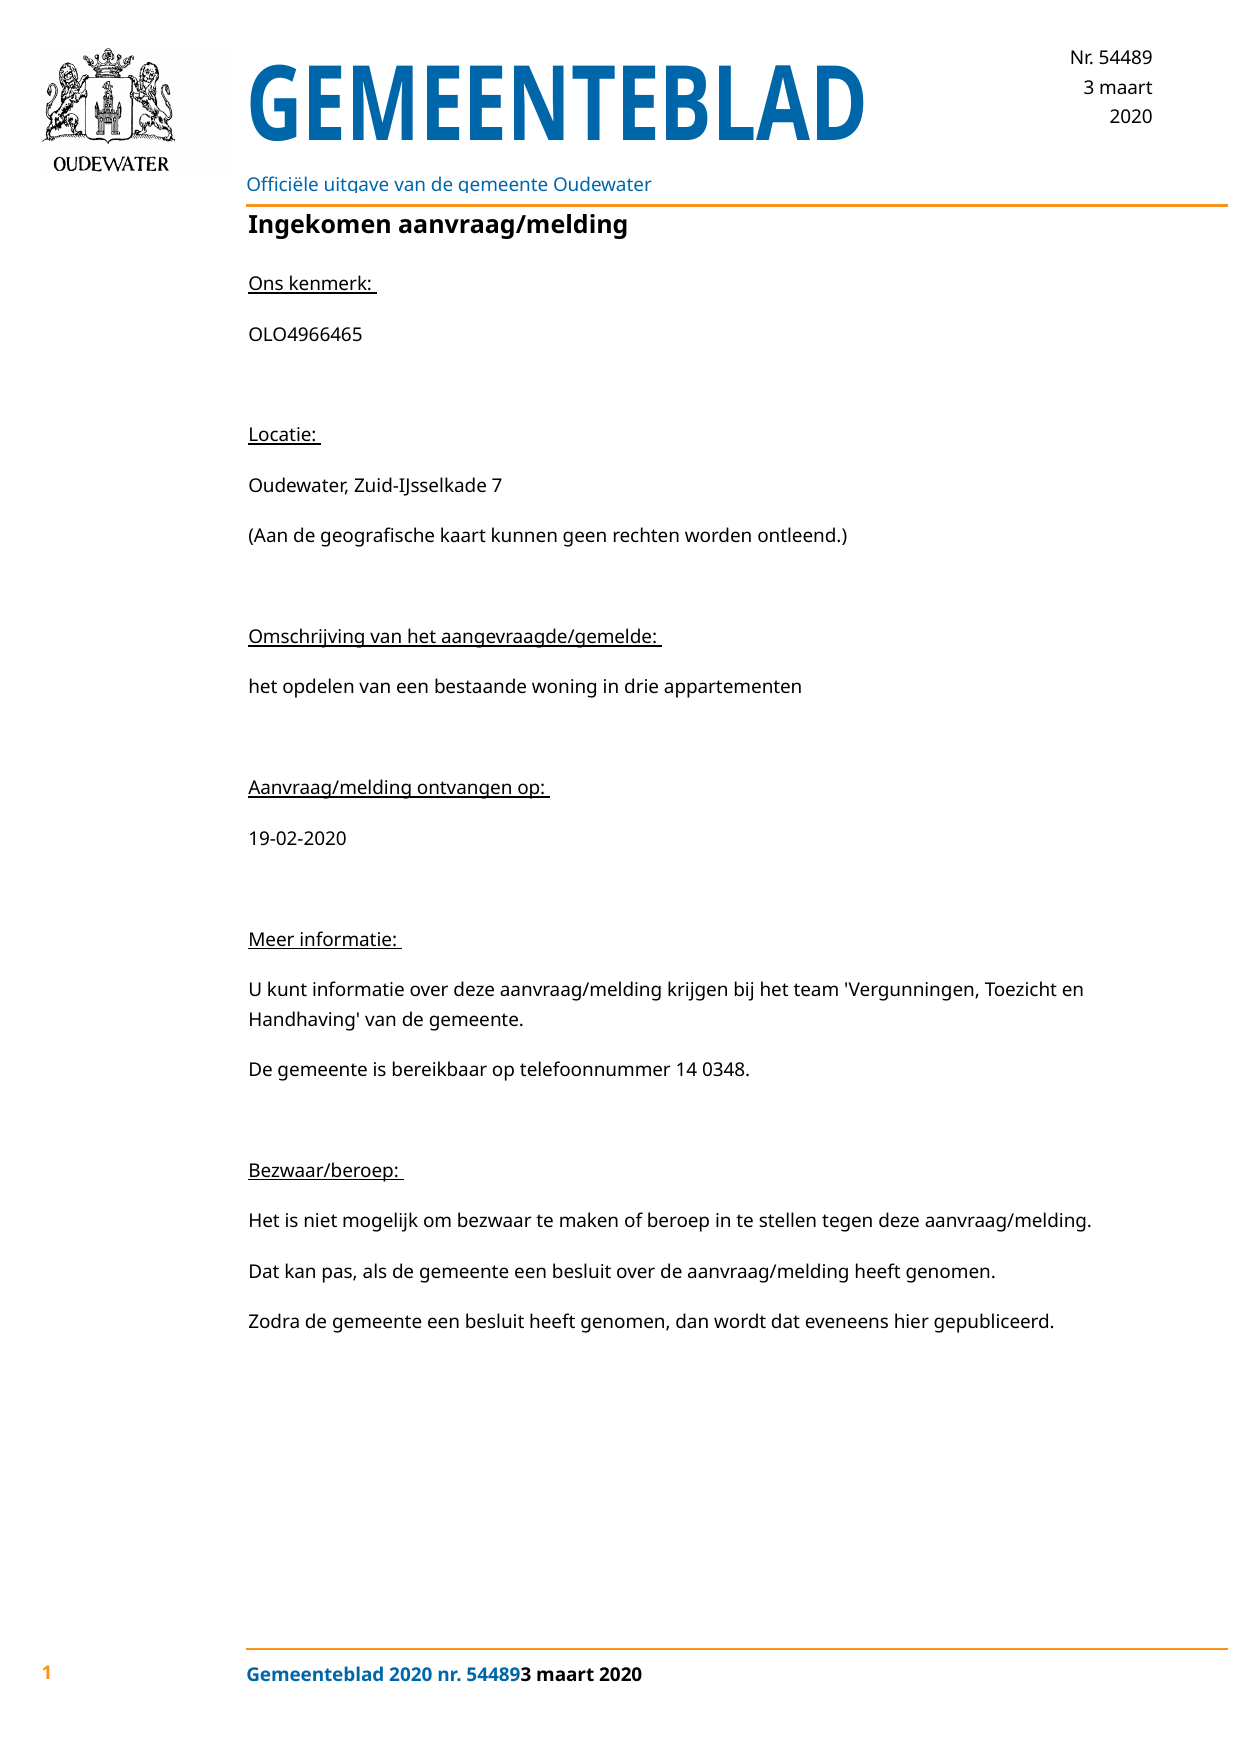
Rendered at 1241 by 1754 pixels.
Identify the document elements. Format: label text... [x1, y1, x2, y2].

text Omschrijving van het aangevraagde/gemelde: [248, 623, 1152, 649]
text U kunt informatie over deze aanvraag/melding krijgen bij het team 'Vergunningen, Toezicht en Handhaving' van de gemeente. [248, 976, 1152, 1031]
text Bezwaar/beroep: [248, 1157, 1152, 1183]
text OLO4966465 [248, 321, 1152, 346]
text (Aan de geografische kaart kunnen geen rechten worden ontleend.) [248, 522, 1152, 548]
text Zodra de gemeente een besluit heeft genomen, dan wordt dat eveneens hier gepubliceerd. [248, 1308, 1152, 1334]
text Locatie: [248, 422, 1152, 447]
text het opdelen van een bestaande woning in drie appartementen [248, 674, 1152, 699]
picture [41, 47, 231, 172]
text Oudewater, Zuid-IJsselkade 7 [248, 472, 1152, 498]
text Meer informatie: [248, 926, 1152, 951]
text De gemeente is bereikbaar op telefoonnummer 14 0348. [248, 1056, 1152, 1082]
text Het is niet mogelijk om bezwaar te maken of beroep in te stellen tegen deze aanvraag/melding. [248, 1207, 1152, 1233]
text Dat kan pas, als de gemeente een besluit over de aanvraag/melding heeft genomen. [248, 1258, 1152, 1283]
text Ingekomen aanvraag/melding [248, 207, 1152, 241]
text 19-02-2020 [248, 825, 1152, 851]
text Ons kenmerk: [248, 270, 1152, 296]
text Aanvraag/melding ontvangen op: [248, 774, 1152, 800]
